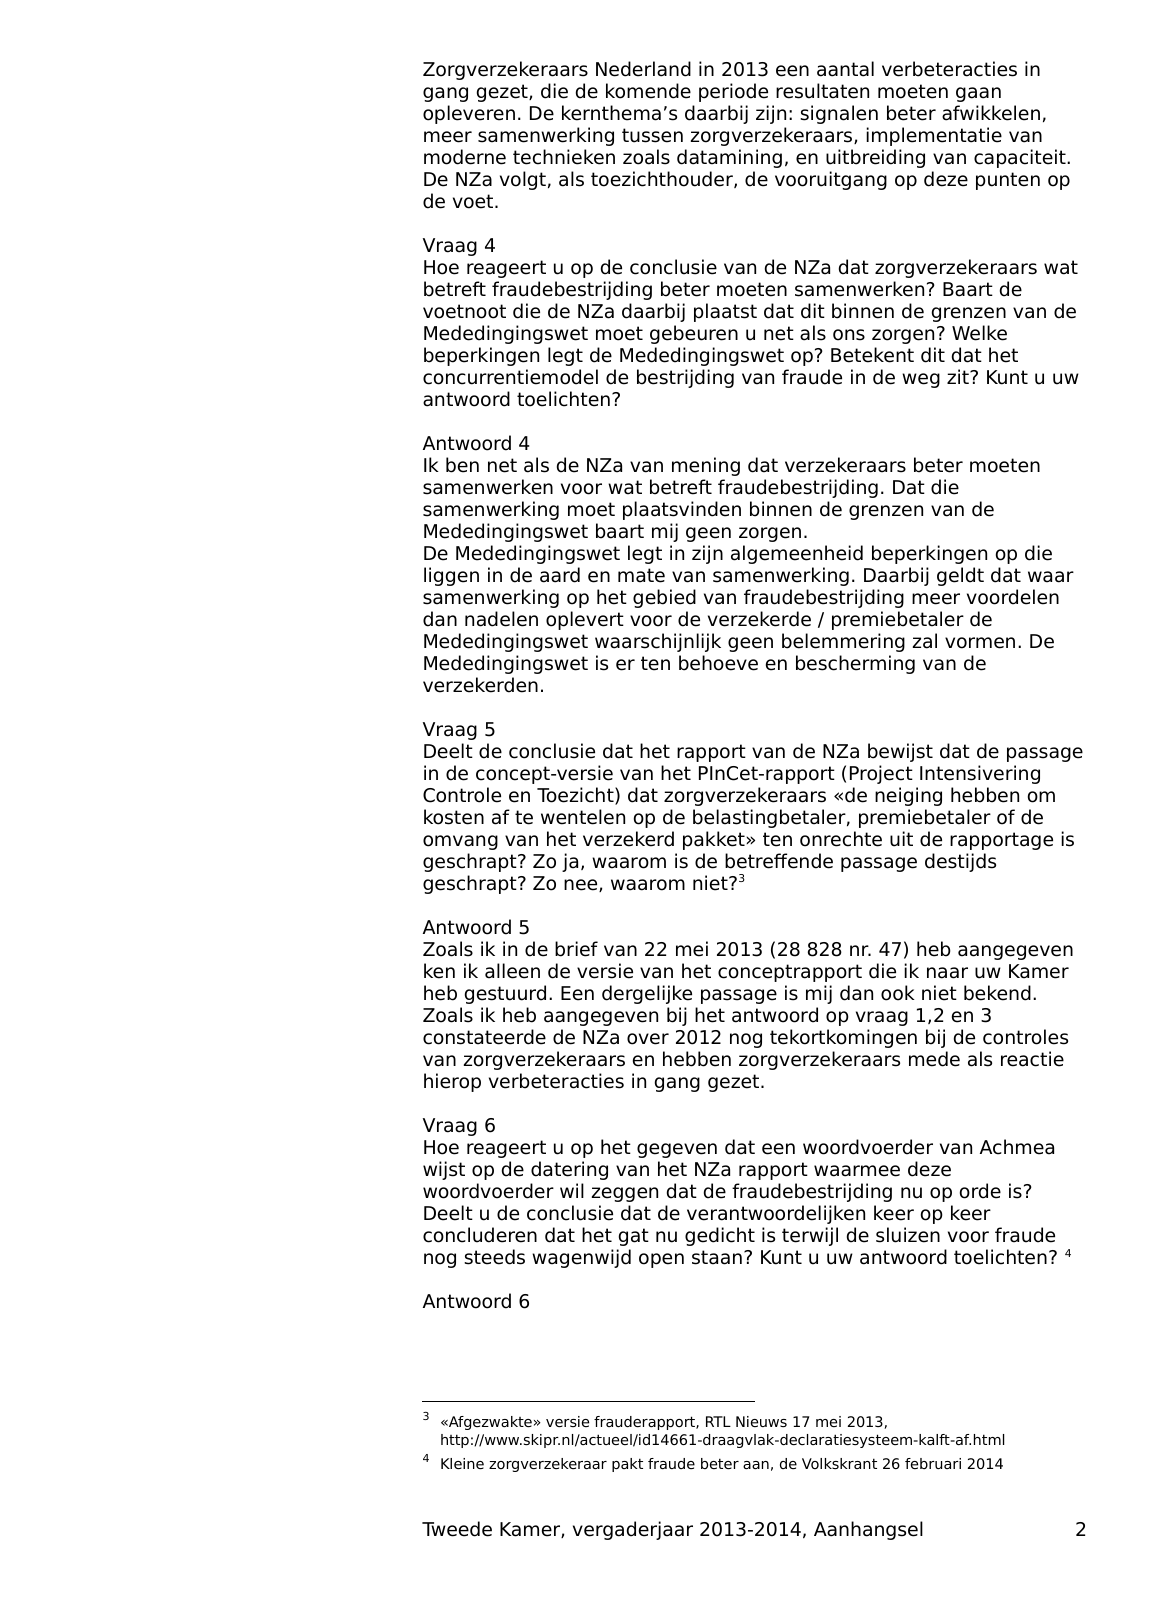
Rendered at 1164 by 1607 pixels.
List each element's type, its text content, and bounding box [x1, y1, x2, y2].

text Vraag 6 [422, 1115, 1087, 1137]
text Hoe reageert u op de conclusie van de NZa dat zorgverzekeraars wat betreft fraudebestrijding beter moeten samenwerken? Baart de voetnoot die de NZa daarbij plaatst dat dit binnen de grenzen van de Mededingingswet moet gebeuren u net als ons zorgen? Welke beperkingen legt de Mededingingswet op? Betekent dit dat het concurrentiemodel de bestrijding van fraude in de weg zit? Kunt u uw antwoord toelichten? [422, 257, 1087, 411]
text De Mededingingswet legt in zijn algemeenheid beperkingen op die liggen in de aard en mate van samenwerking. Daarbij geldt dat waar samenwerking op het gebied van fraudebestrijding meer voordelen dan nadelen oplevert voor de verzekerde / premiebetaler de Mededingingswet waarschijnlijk geen belemmering zal vormen. De Mededingingswet is er ten behoeve en bescherming van de verzekerden. [422, 543, 1087, 697]
text «Afgezwakte» versie frauderapport, RTL Nieuws 17 mei 2013, http://www.skipr.nl/actueel/id14661-draagvlak-declaratiesysteem-kalft-af.html [422, 1410, 1087, 1449]
text Antwoord 5 [422, 917, 1087, 939]
text Ik ben net als de NZa van mening dat verzekeraars beter moeten samenwerken voor wat betreft fraudebestrijding. Dat die samenwerking moet plaatsvinden binnen de grenzen van de Mededingingswet baart mij geen zorgen. [422, 455, 1087, 543]
text Kleine zorgverzekeraar pakt fraude beter aan, de Volkskrant 26 februari 2014 [422, 1452, 1087, 1474]
text Deelt de conclusie dat het rapport van de NZa bewijst dat de passage in de concept-versie van het PInCet-rapport (Project Intensivering Controle en Toezicht) dat zorgverzekeraars «de neiging hebben om kosten af te wentelen op de belastingbetaler, premiebetaler of de omvang van het verzekerd pakket» ten onrechte uit de rapportage is geschrapt? Zo ja, waarom is de betreffende passage destijds geschrapt? Zo nee, waarom niet? [422, 741, 1087, 895]
text Antwoord 6 [422, 1291, 1087, 1313]
text Vraag 5 [422, 719, 1087, 741]
text Zorgverzekeraars Nederland in 2013 een aantal verbeteracties in gang gezet, die de komende periode resultaten moeten gaan opleveren. De kernthema’s daarbij zijn: signalen beter afwikkelen, meer samenwerking tussen zorgverzekeraars, implementatie van moderne technieken zoals datamining, en uitbreiding van capaciteit. De NZa volgt, als toezichthouder, de vooruitgang op deze punten op de voet. [422, 59, 1087, 213]
text Hoe reageert u op het gegeven dat een woordvoerder van Achmea wijst op de datering van het NZa rapport waarmee deze woordvoerder wil zeggen dat de fraudebestrijding nu op orde is? Deelt u de conclusie dat de verantwoordelijken keer op keer concluderen dat het gat nu gedicht is terwijl de sluizen voor fraude nog steeds wagenwijd open staan? Kunt u uw antwoord toelichten? [422, 1137, 1087, 1269]
text Zoals ik in de brief van 22 mei 2013 (28 828 nr. 47) heb aangegeven ken ik alleen de versie van het conceptrapport die ik naar uw Kamer heb gestuurd. Een dergelijke passage is mij dan ook niet bekend. Zoals ik heb aangegeven bij het antwoord op vraag 1,2 en 3 constateerde de NZa over 2012 nog tekortkomingen bij de controles van zorgverzekeraars en hebben zorgverzekeraars mede als reactie hierop verbeteracties in gang gezet. [422, 939, 1087, 1093]
text Vraag 4 [422, 235, 1087, 257]
text Antwoord 4 [422, 433, 1087, 455]
